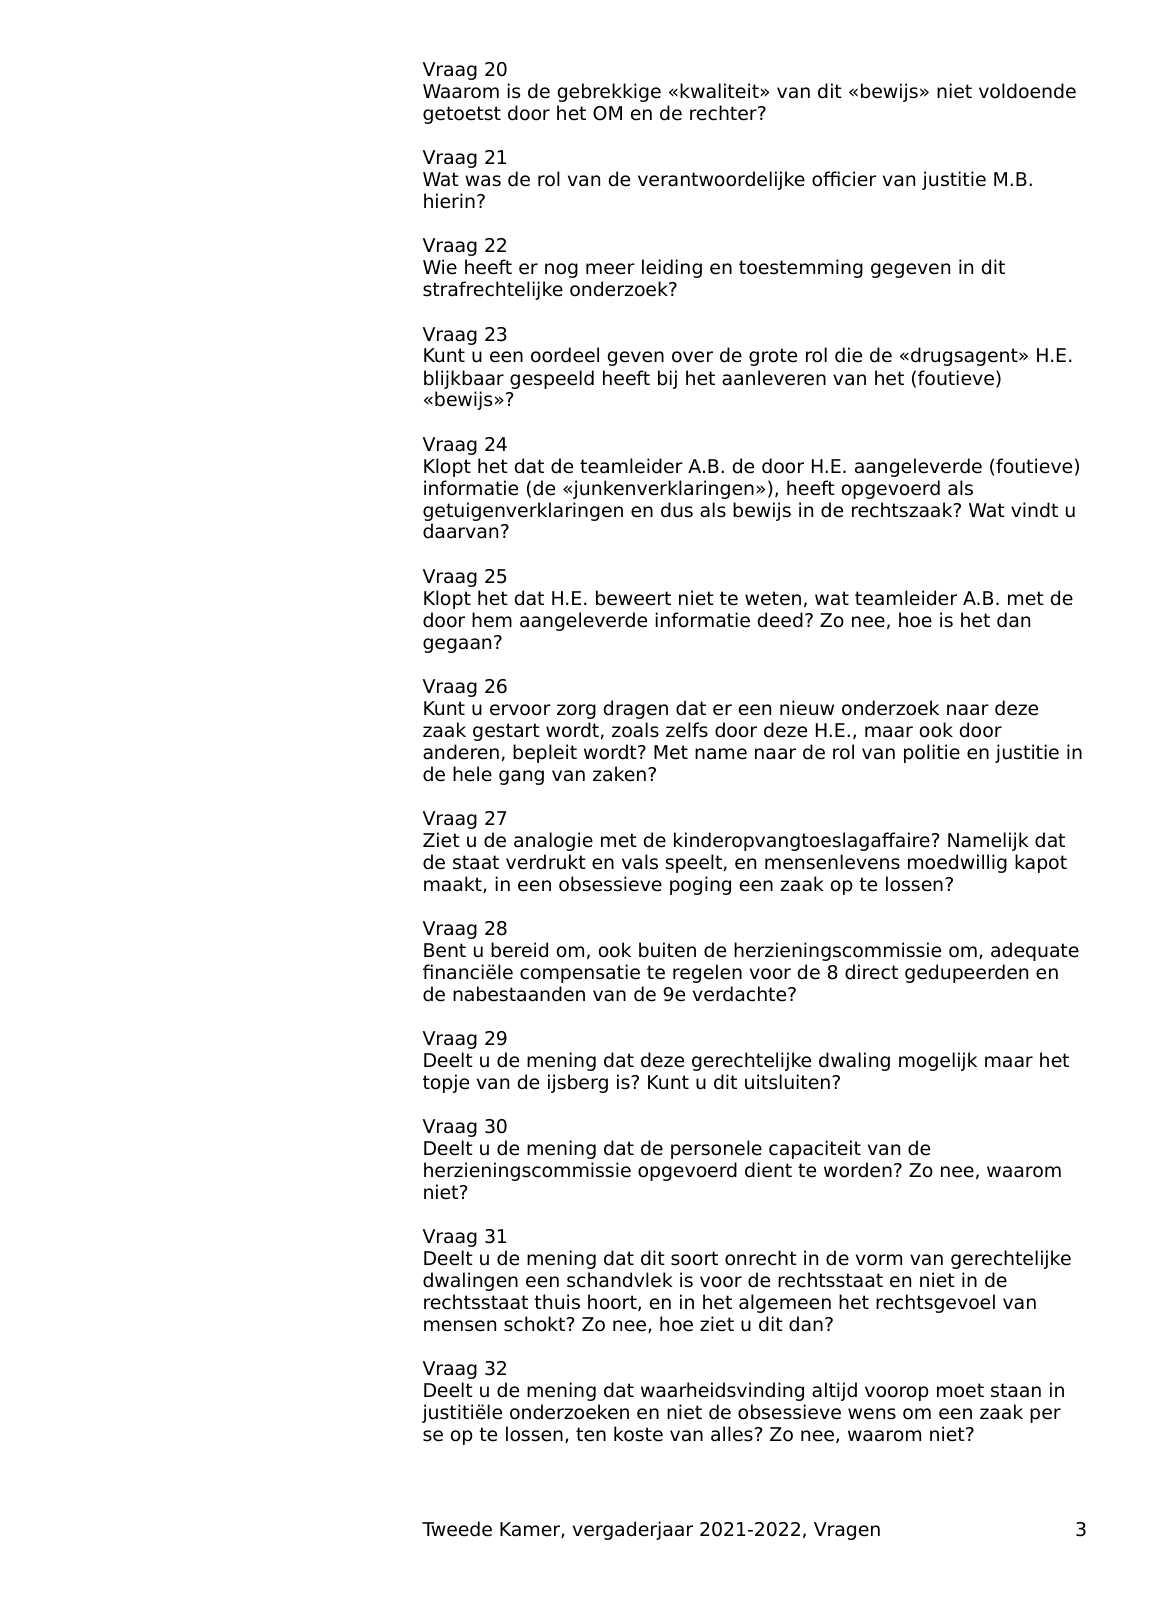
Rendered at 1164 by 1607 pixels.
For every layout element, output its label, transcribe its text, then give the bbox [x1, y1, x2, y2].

text Vraag 29 [422, 1028, 1087, 1050]
text Deelt u de mening dat deze gerechtelijke dwaling mogelijk maar het topje van de ijsberg is? Kunt u dit uitsluiten? [422, 1050, 1087, 1094]
text Vraag 20 [422, 59, 1087, 81]
text Kunt u ervoor zorg dragen dat er een nieuw onderzoek naar deze zaak gestart wordt, zoals zelfs door deze H.E., maar ook door anderen, bepleit wordt? Met name naar de rol van politie en justitie in de hele gang van zaken? [422, 698, 1087, 786]
text Vraag 26 [422, 676, 1087, 698]
text Klopt het dat H.E. beweert niet te weten, wat teamleider A.B. met de door hem aangeleverde informatie deed? Zo nee, hoe is het dan gegaan? [422, 588, 1087, 653]
text Vraag 22 [422, 235, 1087, 257]
text Waarom is de gebrekkige «kwaliteit» van dit «bewijs» niet voldoende getoetst door het OM en de rechter? [422, 81, 1087, 125]
text Wie heeft er nog meer leiding en toestemming gegeven in dit strafrechtelijke onderzoek? [422, 257, 1087, 301]
text Vraag 30 [422, 1116, 1087, 1138]
text Vraag 28 [422, 918, 1087, 940]
text Deelt u de mening dat waarheidsvinding altijd voorop moet staan in justitiële onderzoeken en niet de obsessieve wens om een zaak per se op te lossen, ten koste van alles? Zo nee, waarom niet? [422, 1380, 1087, 1446]
text Vraag 21 [422, 147, 1087, 169]
text Vraag 25 [422, 566, 1087, 588]
text Vraag 32 [422, 1358, 1087, 1380]
text Vraag 31 [422, 1226, 1087, 1248]
text Vraag 27 [422, 808, 1087, 830]
text Ziet u de analogie met de kinderopvangtoeslagaffaire? Namelijk dat de staat verdrukt en vals speelt, en mensenlevens moedwillig kapot maakt, in een obsessieve poging een zaak op te lossen? [422, 830, 1087, 896]
text Kunt u een oordeel geven over de grote rol die de «drugsagent» H.E. blijkbaar gespeeld heeft bij het aanleveren van het (foutieve) «bewijs»? [422, 345, 1087, 411]
text Deelt u de mening dat dit soort onrecht in de vorm van gerechtelijke dwalingen een schandvlek is voor de rechtsstaat en niet in de rechtsstaat thuis hoort, en in het algemeen het rechtsgevoel van mensen schokt? Zo nee, hoe ziet u dit dan? [422, 1248, 1087, 1336]
text Deelt u de mening dat de personele capaciteit van de herzieningscommissie opgevoerd dient te worden? Zo nee, waarom niet? [422, 1138, 1087, 1204]
text Wat was de rol van de verantwoordelijke officier van justitie M.B. hierin? [422, 169, 1087, 213]
text Bent u bereid om, ook buiten de herzieningscommissie om, adequate financiële compensatie te regelen voor de 8 direct gedupeerden en de nabestaanden van de 9e verdachte? [422, 940, 1087, 1006]
text Vraag 24 [422, 433, 1087, 456]
text Klopt het dat de teamleider A.B. de door H.E. aangeleverde (foutieve) informatie (de «junkenverklaringen»), heeft opgevoerd als getuigenverklaringen en dus als bewijs in de rechtszaak? Wat vindt u daarvan? [422, 456, 1087, 543]
text Vraag 23 [422, 323, 1087, 345]
